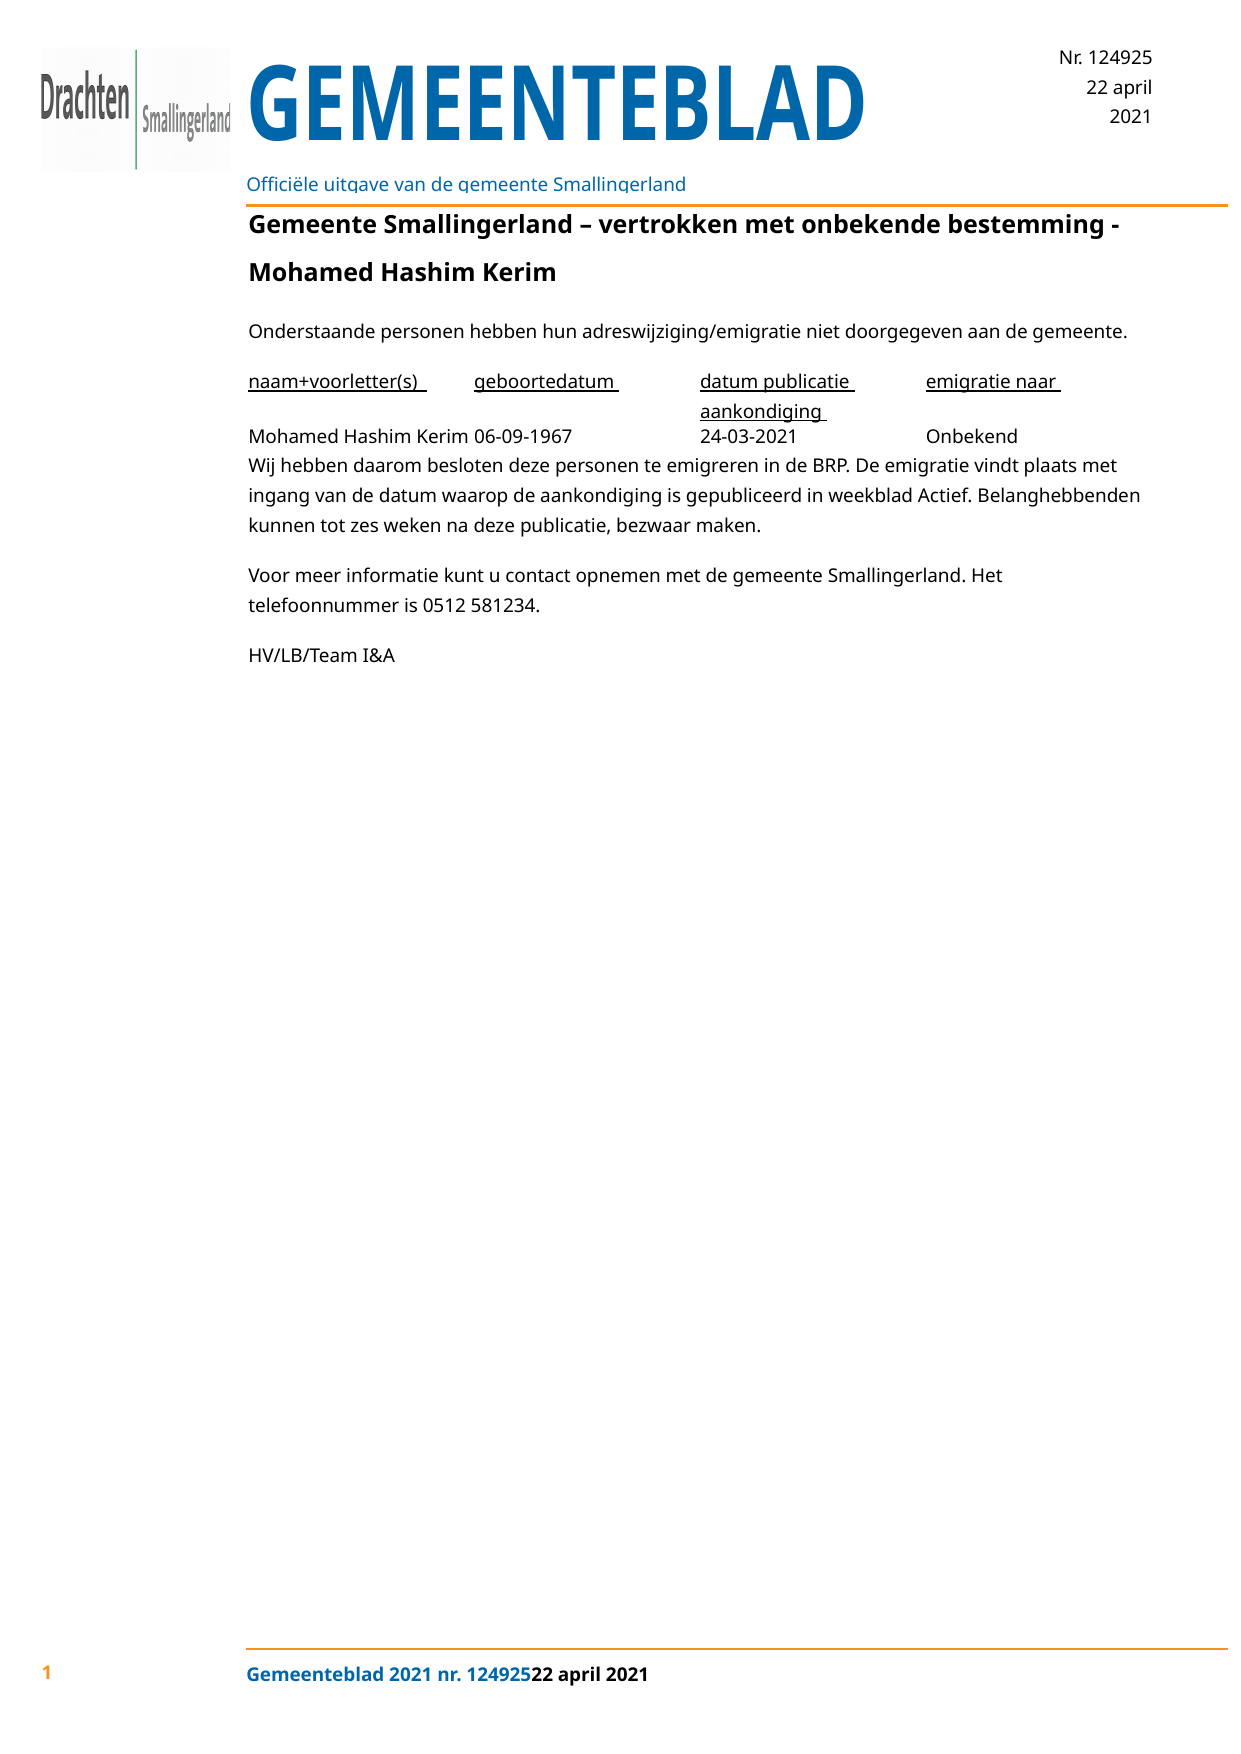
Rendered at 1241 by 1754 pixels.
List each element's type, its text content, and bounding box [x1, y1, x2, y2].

text Wij hebben daarom besloten deze personen te emigreren in de BRP. De emigratie vindt plaats met ingang van de datum waarop de aankondiging is gepubliceerd in weekblad Actief. Belanghebbenden kunnen tot zes weken na deze publicatie, bezwaar maken. [248, 453, 1152, 538]
text HV/LB/Team I&A [248, 642, 1152, 668]
table_header geboortedatum [474, 369, 700, 424]
table_header datum publicatie aankondiging [700, 369, 926, 424]
table_cell 24-03-2021 [700, 424, 926, 449]
text Onderstaande personen hebben hun adreswijziging/emigratie niet doorgegeven aan de gemeente. [248, 318, 1152, 344]
text Gemeente Smallingerland – vertrokken met onbekende bestemming - Mohamed Hashim Kerim [248, 207, 1152, 288]
table_cell Onbekend [926, 424, 1152, 449]
table_header naam+voorletter(s) [248, 369, 474, 424]
table_cell 06-09-1967 [474, 424, 700, 449]
table_header emigratie naar [926, 369, 1152, 424]
picture [41, 47, 231, 172]
text Voor meer informatie kunt u contact opnemen met de gemeente Smallingerland. Het telefoonnummer is 0512 581234. [248, 562, 1152, 618]
table_cell Mohamed Hashim Kerim [248, 424, 474, 449]
